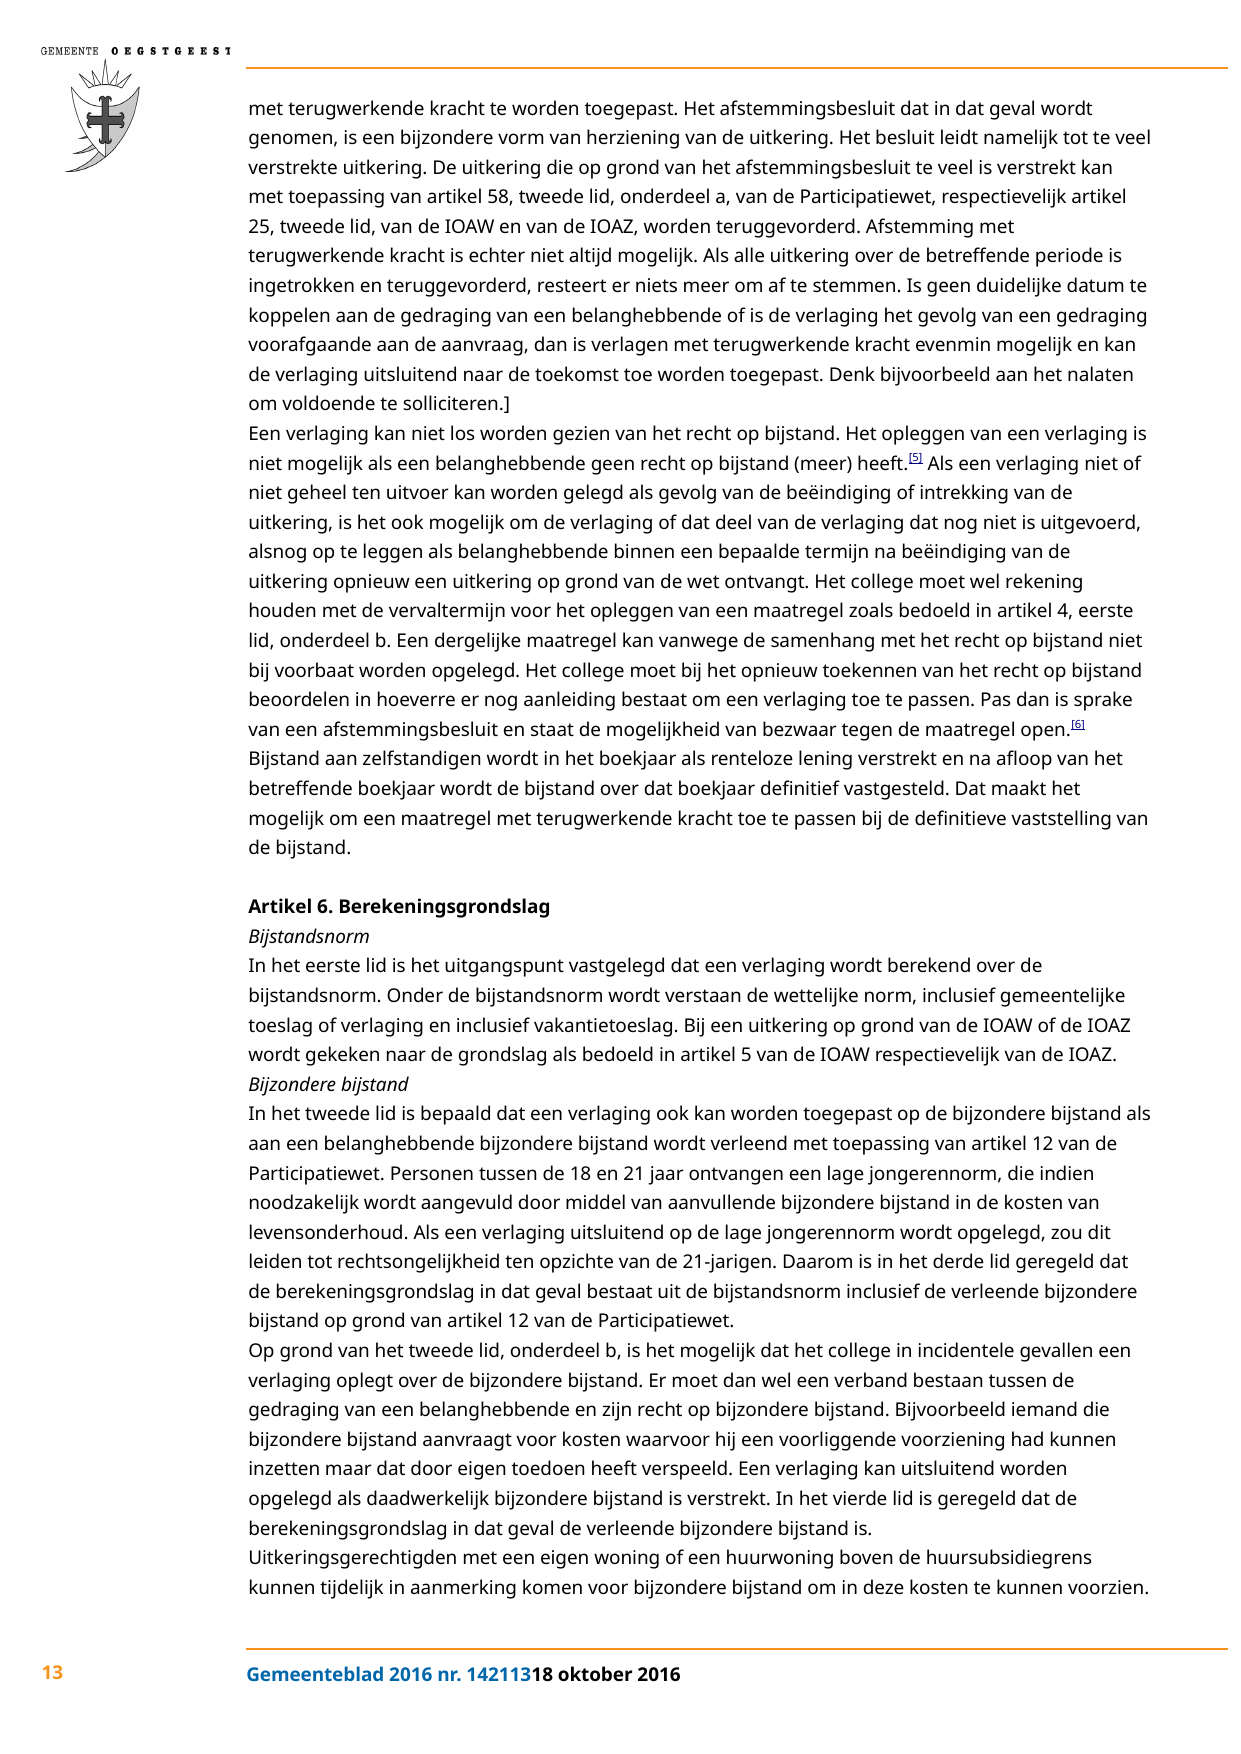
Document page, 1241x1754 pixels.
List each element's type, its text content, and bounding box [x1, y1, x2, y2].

picture [41, 47, 231, 172]
text Bijstand aan zelfstandigen wordt in het boekjaar als renteloze lening verstrekt en na afloop van het betreffende boekjaar wordt de bijstand over dat boekjaar definitief vastgesteld. Dat maakt het mogelijk om een maatregel met terugwerkende kracht toe te passen bij de definitieve vaststelling van de bijstand. [248, 746, 1152, 860]
text Bijzondere bijstand [248, 1071, 1152, 1097]
text met terugwerkende kracht te worden toegepast. Het afstemmingsbesluit dat in dat geval wordt genomen, is een bijzondere vorm van herziening van de uitkering. Het besluit leidt namelijk tot te veel verstrekte uitkering. De uitkering die op grond van het afstemmingsbesluit te veel is verstrekt kan met toepassing van artikel 58, tweede lid, onderdeel a, van de Participatiewet, respectievelijk artikel 25, tweede lid, van de IOAW en van de IOAZ, worden teruggevorderd. Afstemming met terugwerkende kracht is echter niet altijd mogelijk. Als alle uitkering over de betreffende periode is ingetrokken en teruggevorderd, resteert er niets meer om af te stemmen. Is geen duidelijke datum te koppelen aan de gedraging van een belanghebbende of is de verlaging het gevolg van een gedraging voorafgaande aan de aanvraag, dan is verlagen met terugwerkende kracht evenmin mogelijk en kan de verlaging uitsluitend naar de toekomst toe worden toegepast. Denk bijvoorbeeld aan het nalaten om voldoende te solliciteren.] [248, 95, 1152, 416]
text Bijstandsnorm [248, 923, 1152, 949]
text Op grond van het tweede lid, onderdeel b, is het mogelijk dat het college in incidentele gevallen een verlaging oplegt over de bijzondere bijstand. Er moet dan wel een verband bestaan tussen de gedraging van een belanghebbende en zijn recht op bijzondere bijstand. Bijvoorbeeld iemand die bijzondere bijstand aanvraagt voor kosten waarvoor hij een voorliggende voorziening had kunnen inzetten maar dat door eigen toedoen heeft verspeeld. Een verlaging kan uitsluitend worden opgelegd als daadwerkelijk bijzondere bijstand is verstrekt. In het vierde lid is geregeld dat de berekeningsgrondslag in dat geval de verleende bijzondere bijstand is. [248, 1337, 1152, 1541]
text Een verlaging kan niet los worden gezien van het recht op bijstand. Het opleggen van een verlaging is niet mogelijk als een belanghebbende geen recht op bijstand (meer) heeft.[5] Als een verlaging niet of niet geheel ten uitvoer kan worden gelegd als gevolg van de beëindiging of intrekking van de uitkering, is het ook mogelijk om de verlaging of dat deel van de verlaging dat nog niet is uitgevoerd, alsnog op te leggen als belanghebbende binnen een bepaalde termijn na beëindiging van de uitkering opnieuw een uitkering op grond van de wet ontvangt. Het college moet wel rekening houden met de vervaltermijn voor het opleggen van een maatregel zoals bedoeld in artikel 4, eerste lid, onderdeel b. Een dergelijke maatregel kan vanwege de samenhang met het recht op bijstand niet bij voorbaat worden opgelegd. Het college moet bij het opnieuw toekennen van het recht op bijstand beoordelen in hoeverre er nog aanleiding bestaat om een verlaging toe te passen. Pas dan is sprake van een afstemmingsbesluit en staat de mogelijkheid van bezwaar tegen de maatregel open.[6] [248, 420, 1152, 742]
text In het tweede lid is bepaald dat een verlaging ook kan worden toegepast op de bijzondere bijstand als aan een belanghebbende bijzondere bijstand wordt verleend met toepassing van artikel 12 van de Participatiewet. Personen tussen de 18 en 21 jaar ontvangen een lage jongerennorm, die indien noodzakelijk wordt aangevuld door middel van aanvullende bijzondere bijstand in de kosten van levensonderhoud. Als een verlaging uitsluitend op de lage jongerennorm wordt opgelegd, zou dit leiden tot rechtsongelijkheid ten opzichte van de 21-jarigen. Daarom is in het derde lid geregeld dat de berekeningsgrondslag in dat geval bestaat uit de bijstandsnorm inclusief de verleende bijzondere bijstand op grond van artikel 12 van de Participatiewet. [248, 1101, 1152, 1333]
text In het eerste lid is het uitgangspunt vastgelegd dat een verlaging wordt berekend over de bijstandsnorm. Onder de bijstandsnorm wordt verstaan de wettelijke norm, inclusief gemeentelijke toeslag of verlaging en inclusief vakantietoeslag. Bij een uitkering op grond van de IOAW of de IOAZ wordt gekeken naar de grondslag als bedoeld in artikel 5 van de IOAW respectievelijk van de IOAZ. [248, 953, 1152, 1067]
text Artikel 6. Berekeningsgrondslag [248, 893, 1152, 919]
text Uitkeringsgerechtigden met een eigen woning of een huurwoning boven de huursubsidiegrens kunnen tijdelijk in aanmerking komen voor bijzondere bijstand om in deze kosten te kunnen voorzien. [248, 1544, 1152, 1600]
